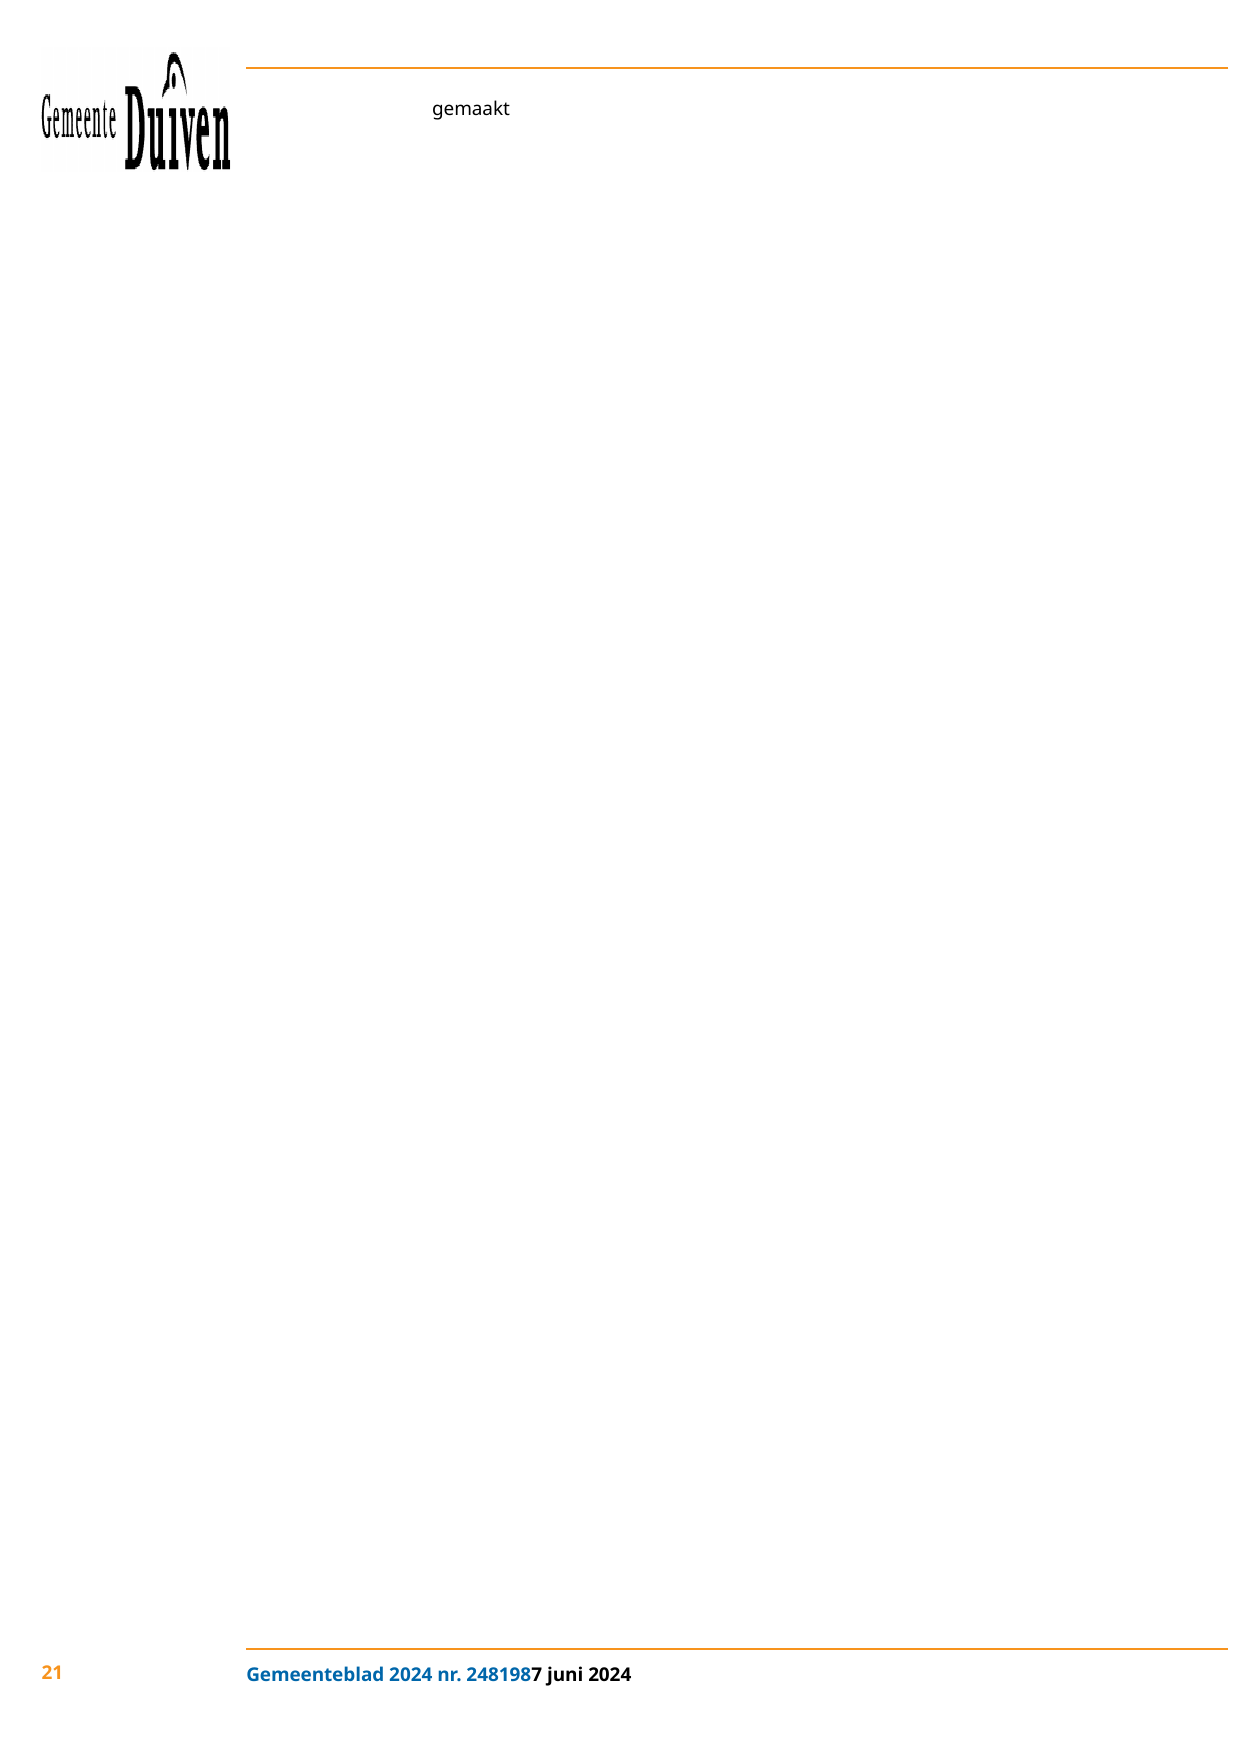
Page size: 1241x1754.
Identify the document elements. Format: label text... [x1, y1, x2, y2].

table_cell gemaakt [432, 95, 784, 121]
table_cell [968, 95, 1152, 121]
picture [41, 47, 231, 172]
table_cell [248, 95, 432, 121]
table_cell [784, 95, 968, 121]
